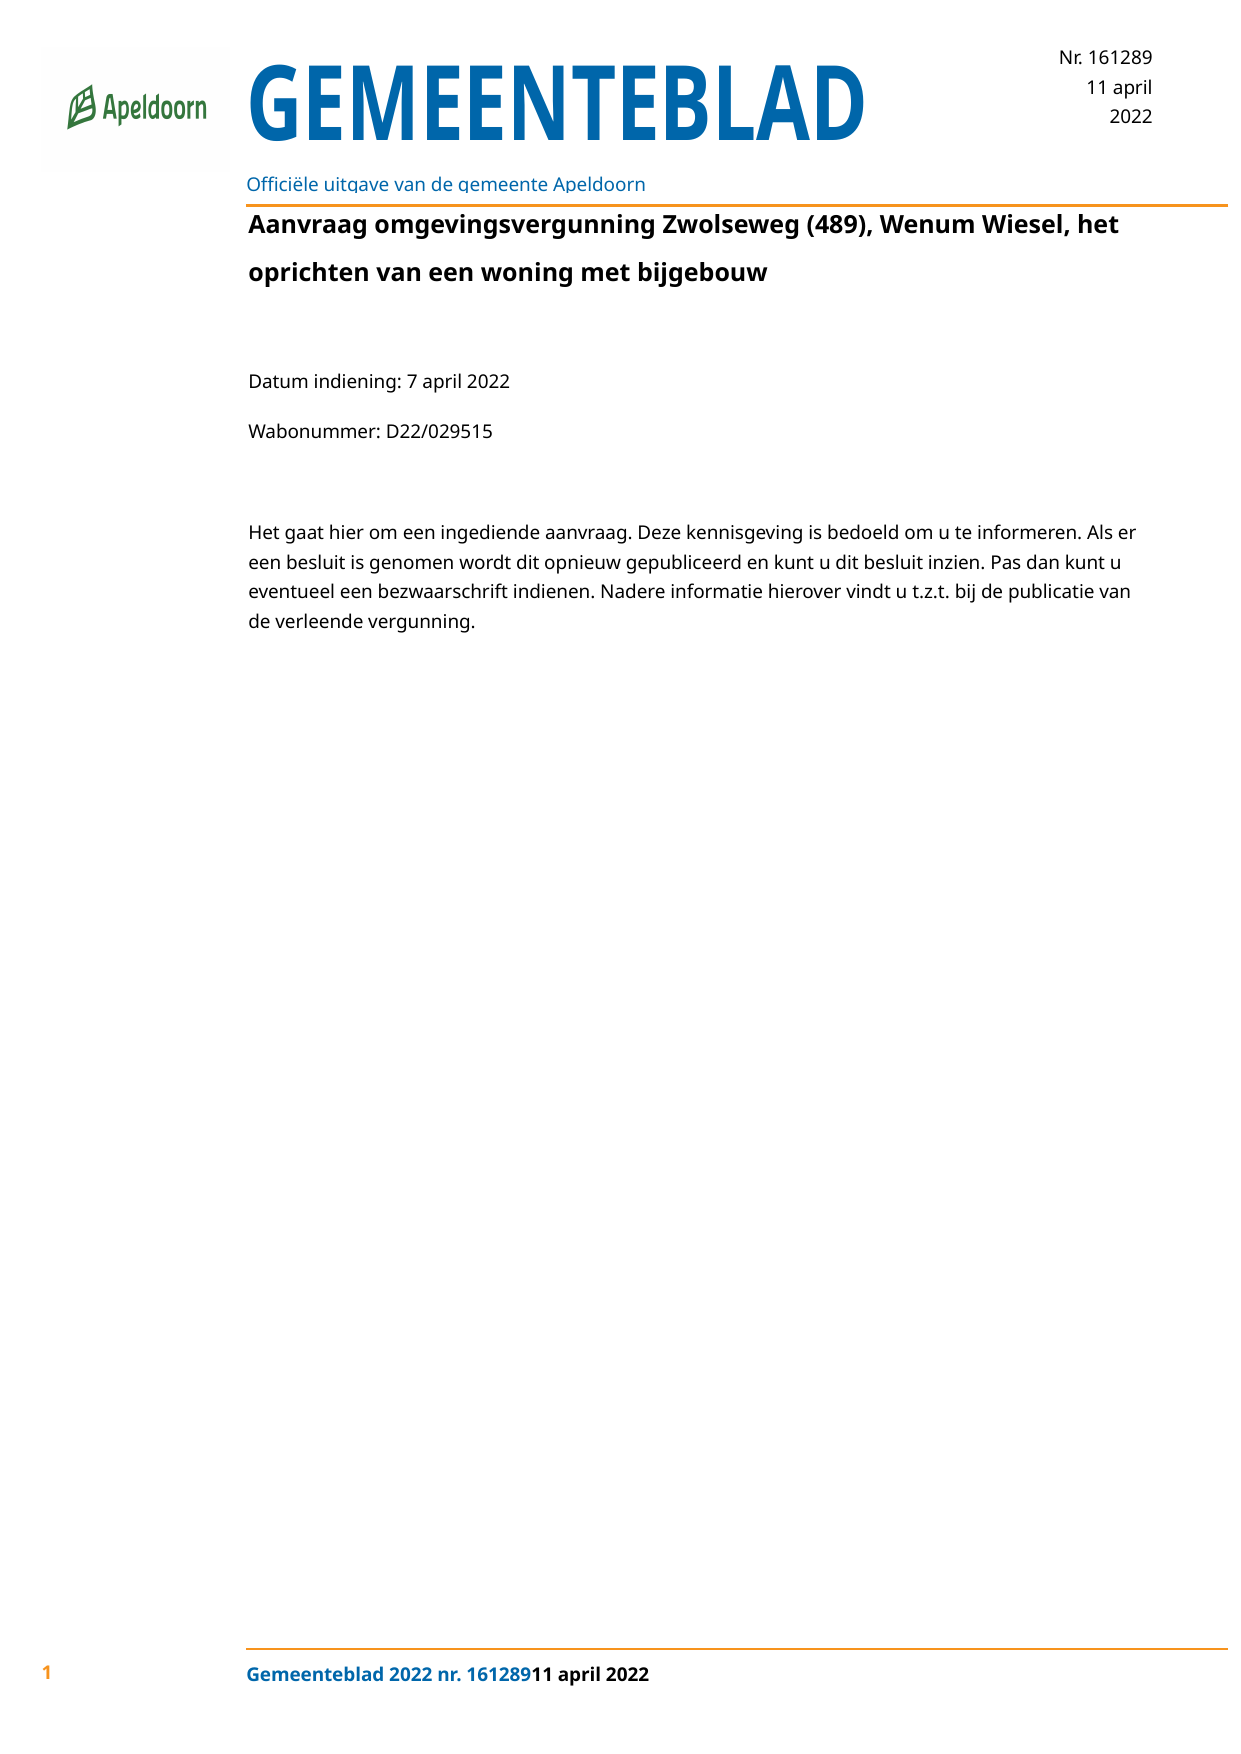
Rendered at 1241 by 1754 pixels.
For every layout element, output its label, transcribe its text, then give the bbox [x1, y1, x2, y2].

text Het gaat hier om een ingediende aanvraag. Deze kennisgeving is bedoeld om u te informeren. Als er een besluit is genomen wordt dit opnieuw gepubliceerd en kunt u dit besluit inzien. Pas dan kunt u eventueel een bezwaarschrift indienen. Nadere informatie hierover vindt u t.z.t. bij de publicatie van de verleende vergunning. [248, 519, 1152, 634]
text Wabonummer: D22/029515 [248, 419, 1152, 444]
picture [41, 47, 231, 172]
text Datum indiening: 7 april 2022 [248, 368, 1152, 394]
text Aanvraag omgevingsvergunning Zwolseweg (489), Wenum Wiesel, het oprichten van een woning met bijgebouw [248, 207, 1152, 288]
